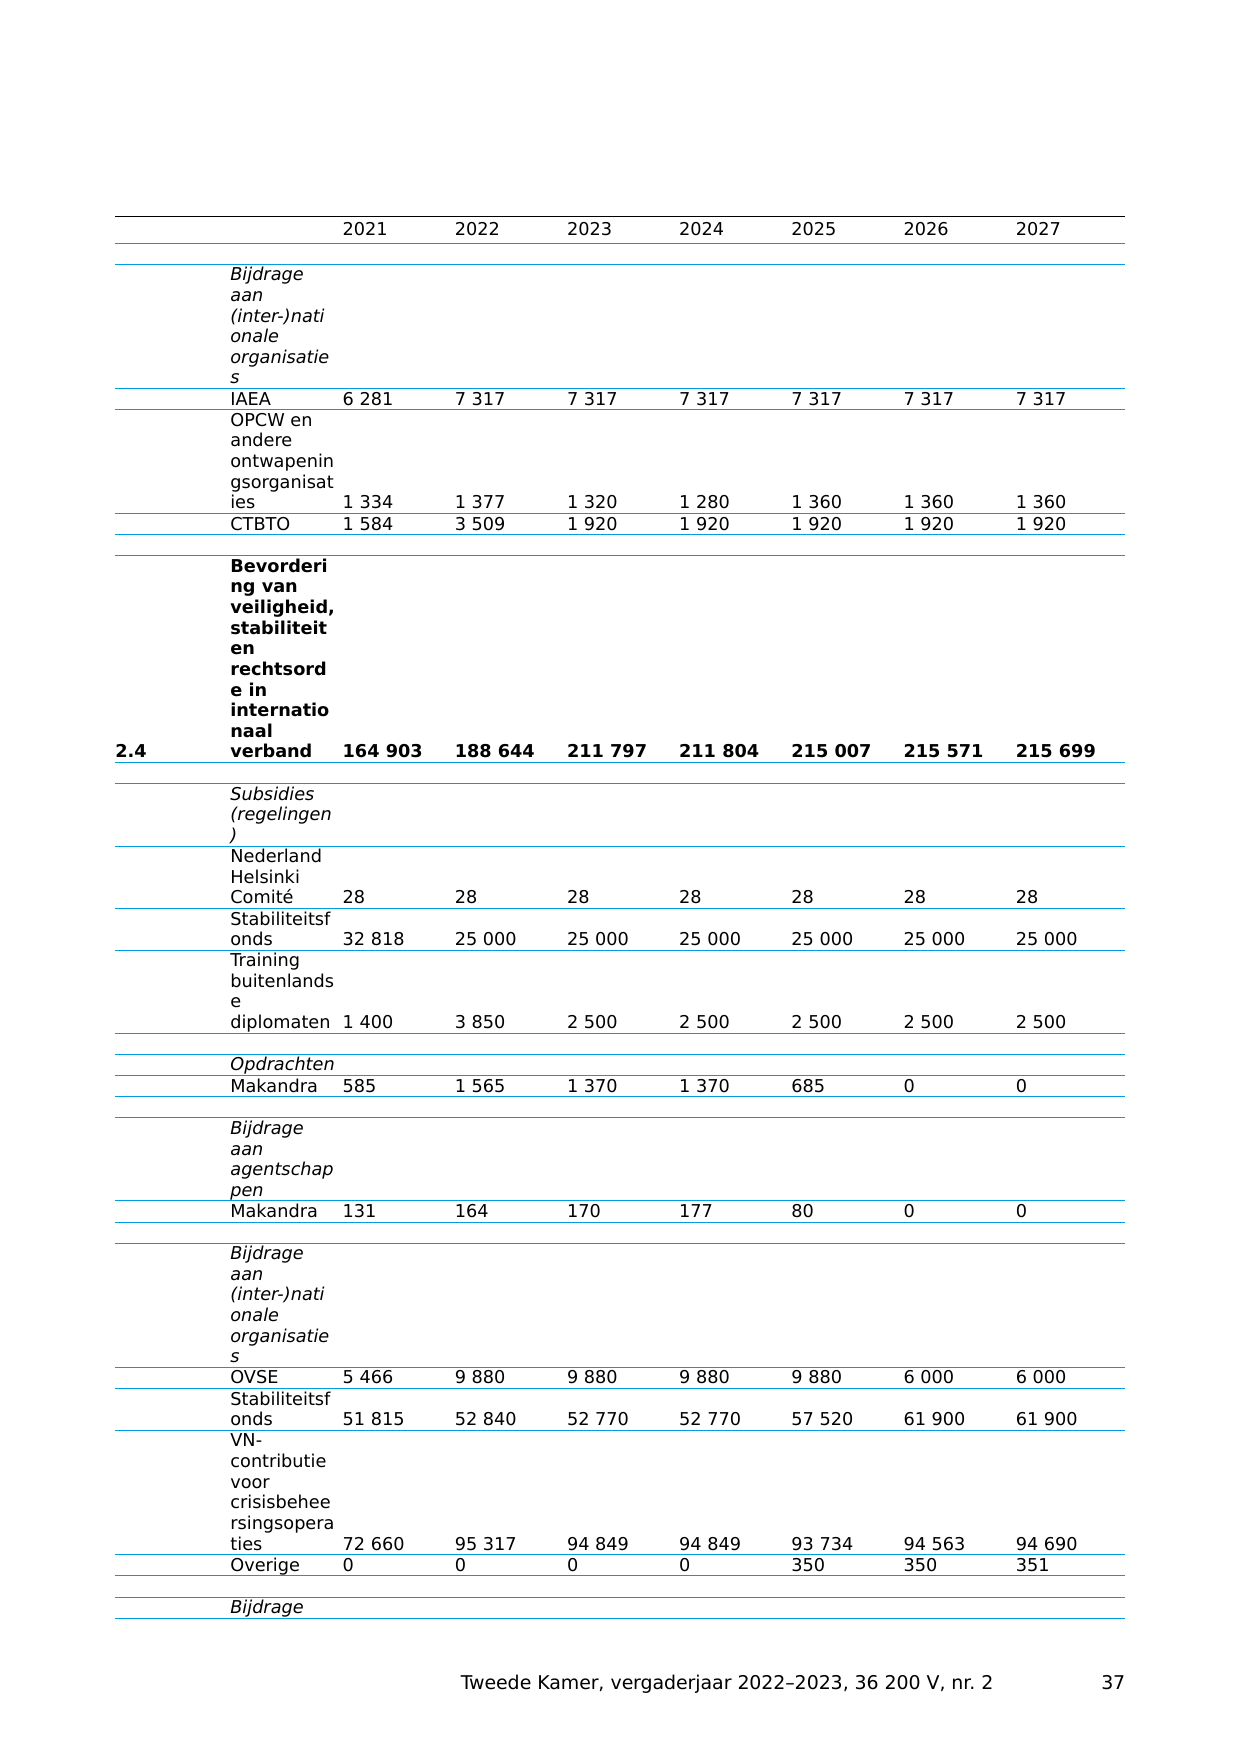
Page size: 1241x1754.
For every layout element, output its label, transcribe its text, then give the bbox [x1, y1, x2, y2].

table_cell [452, 1576, 564, 1596]
table_cell [115, 1055, 227, 1075]
table_cell 25 000 [564, 909, 676, 950]
table_cell [1013, 244, 1125, 264]
table_cell [788, 1244, 900, 1367]
table_cell 94 563 [900, 1431, 1013, 1554]
table_cell 2 500 [1013, 951, 1125, 1033]
table_cell [452, 1223, 564, 1243]
table_cell 164 [452, 1201, 564, 1221]
table_cell [227, 1097, 339, 1117]
table_cell [340, 1576, 452, 1596]
table_cell [900, 1118, 1013, 1200]
table_cell 1 920 [1013, 514, 1125, 534]
table_cell 585 [340, 1076, 452, 1096]
table_cell [340, 784, 452, 846]
table_cell [452, 535, 564, 555]
table_cell 350 [900, 1555, 1013, 1575]
table_cell [676, 535, 788, 555]
table_cell Makandra [227, 1201, 339, 1221]
table_cell 2027 [1013, 217, 1125, 243]
table_cell 0 [1013, 1201, 1125, 1221]
table_cell [115, 1431, 227, 1554]
table_cell [676, 1598, 788, 1617]
table_cell 350 [788, 1555, 900, 1575]
table_cell 32 818 [340, 909, 452, 950]
table_cell 28 [564, 847, 676, 908]
table_cell 9 880 [452, 1368, 564, 1388]
table_cell 1 920 [788, 514, 900, 534]
table_cell OPCW en andere ontwapeningsorganisaties [227, 410, 339, 513]
table_cell [452, 265, 564, 388]
table_cell 0 [676, 1555, 788, 1575]
table_cell [452, 1118, 564, 1200]
table_cell [788, 1097, 900, 1117]
table_cell [564, 763, 676, 783]
table_cell 1 920 [676, 514, 788, 534]
table_cell [340, 763, 452, 783]
table_cell [115, 410, 227, 513]
table_cell 25 000 [1013, 909, 1125, 950]
table_cell [900, 763, 1013, 783]
table_cell Makandra [227, 1076, 339, 1096]
table_cell 25 000 [788, 909, 900, 950]
table_cell 211 797 [564, 556, 676, 762]
table_cell [227, 244, 339, 264]
table_cell [900, 535, 1013, 555]
table_cell 1 920 [564, 514, 676, 534]
table_cell [788, 784, 900, 846]
table_cell [564, 1118, 676, 1200]
table_cell [900, 1034, 1013, 1054]
table_cell 28 [1013, 847, 1125, 908]
table_cell [564, 1244, 676, 1367]
table_cell [1013, 1244, 1125, 1367]
table_cell 215 571 [900, 556, 1013, 762]
table_cell [452, 1055, 564, 1075]
table_cell 1 360 [900, 410, 1013, 513]
table_cell [1013, 1055, 1125, 1075]
table_cell [788, 1118, 900, 1200]
table_cell 6 000 [900, 1368, 1013, 1388]
table_cell 1 280 [676, 410, 788, 513]
table_cell [115, 217, 227, 243]
table_cell [340, 1598, 452, 1617]
table_cell [115, 1555, 227, 1575]
table_cell Training buitenlandse diplomaten [227, 951, 339, 1033]
table_cell [115, 784, 227, 846]
table_header Tabel 8 Budgettaire gevolgen van beleidsartikel 2 Veiligheid en stabiliteit (bedragen x € 1.000) [115, 191, 1125, 216]
table_cell 3 509 [452, 514, 564, 534]
table_cell [788, 1576, 900, 1596]
table_cell [1013, 784, 1125, 846]
table_cell Overige [227, 1555, 339, 1575]
table_cell 2024 [676, 217, 788, 243]
table_cell [788, 265, 900, 388]
table_cell 0 [452, 1555, 564, 1575]
table_cell 28 [452, 847, 564, 908]
table_cell [1013, 1118, 1125, 1200]
table_cell [115, 1201, 227, 1221]
table_cell 215 699 [1013, 556, 1125, 762]
table_cell 2 500 [564, 951, 676, 1033]
table_cell [900, 265, 1013, 388]
table_cell 61 900 [900, 1389, 1013, 1430]
table_cell [900, 1055, 1013, 1075]
table_cell [788, 1055, 900, 1075]
table_cell 0 [900, 1201, 1013, 1221]
table_cell [452, 763, 564, 783]
table_cell 95 317 [452, 1431, 564, 1554]
table_cell [115, 514, 227, 534]
table_cell 94 849 [564, 1431, 676, 1554]
table_cell 2 500 [788, 951, 900, 1033]
table_cell [227, 1034, 339, 1054]
table_cell 28 [676, 847, 788, 908]
table_cell [1013, 265, 1125, 388]
table_cell 72 660 [340, 1431, 452, 1554]
table_cell 1 370 [564, 1076, 676, 1096]
table_cell [340, 535, 452, 555]
table_cell [676, 1576, 788, 1596]
table_cell 164 903 [340, 556, 452, 762]
table_cell [115, 1244, 227, 1367]
table_cell 52 840 [452, 1389, 564, 1430]
table_cell 1 334 [340, 410, 452, 513]
table_cell 2026 [900, 217, 1013, 243]
table_cell [788, 244, 900, 264]
table_cell 1 320 [564, 410, 676, 513]
table_cell 25 000 [452, 909, 564, 950]
table_cell 1 584 [340, 514, 452, 534]
table_cell [1013, 1598, 1125, 1617]
table_cell [115, 389, 227, 409]
table_cell 7 317 [900, 389, 1013, 409]
table_cell [788, 763, 900, 783]
table_cell [115, 847, 227, 908]
table_cell [115, 535, 227, 555]
table_cell 3 850 [452, 951, 564, 1033]
table_cell [1013, 1034, 1125, 1054]
table_cell 28 [900, 847, 1013, 908]
table_cell [452, 244, 564, 264]
table_cell [676, 1118, 788, 1200]
table_cell [676, 1223, 788, 1243]
table_cell [115, 1097, 227, 1117]
table_cell [564, 784, 676, 846]
table_cell 6 000 [1013, 1368, 1125, 1388]
table_cell [340, 1055, 452, 1075]
table_cell [564, 1097, 676, 1117]
table_cell [115, 244, 227, 264]
table_cell [1013, 535, 1125, 555]
table_cell 2025 [788, 217, 900, 243]
table_cell 6 281 [340, 389, 452, 409]
table_cell [115, 1118, 227, 1200]
table_cell [564, 244, 676, 264]
table_cell 61 900 [1013, 1389, 1125, 1430]
table_cell 5 466 [340, 1368, 452, 1388]
table_cell 25 000 [900, 909, 1013, 950]
table_cell [340, 1034, 452, 1054]
table_cell [676, 1034, 788, 1054]
table_cell [340, 1244, 452, 1367]
table_cell 177 [676, 1201, 788, 1221]
table_cell IAEA [227, 389, 339, 409]
table_cell 0 [340, 1555, 452, 1575]
table_cell [452, 1034, 564, 1054]
table_cell [788, 535, 900, 555]
table_cell 80 [788, 1201, 900, 1221]
table_cell 0 [1013, 1076, 1125, 1096]
table_cell [676, 1055, 788, 1075]
table_cell [227, 217, 339, 243]
table_cell [227, 763, 339, 783]
table_cell [227, 1576, 339, 1596]
table_cell 94 690 [1013, 1431, 1125, 1554]
table_cell CTBTO [227, 514, 339, 534]
table_cell 1 565 [452, 1076, 564, 1096]
table_cell [900, 1598, 1013, 1617]
table_cell 1 360 [788, 410, 900, 513]
table_cell [115, 763, 227, 783]
table_cell [788, 1223, 900, 1243]
table_cell 1 360 [1013, 410, 1125, 513]
table_cell 1 920 [900, 514, 1013, 534]
table_cell 0 [564, 1555, 676, 1575]
table_cell Bijdrage aan (inter-)nationale organisaties [227, 265, 339, 388]
table_cell 28 [340, 847, 452, 908]
table_cell [564, 535, 676, 555]
table_cell [676, 1097, 788, 1117]
table_cell [564, 1598, 676, 1617]
table_cell 131 [340, 1201, 452, 1221]
table_cell 215 007 [788, 556, 900, 762]
table_cell [900, 784, 1013, 846]
table_cell Stabiliteitsfonds [227, 1389, 339, 1430]
table_cell Subsidies (regelingen) [227, 784, 339, 846]
table_cell 93 734 [788, 1431, 900, 1554]
table_cell [676, 1244, 788, 1367]
table_cell 2022 [452, 217, 564, 243]
table_cell [115, 951, 227, 1033]
table_cell 2 500 [676, 951, 788, 1033]
table_cell 351 [1013, 1555, 1125, 1575]
table_cell [115, 1389, 227, 1430]
table_cell [227, 535, 339, 555]
table_cell [340, 244, 452, 264]
table_cell Nederland Helsinki Comité [227, 847, 339, 908]
table_cell Bevordering van veiligheid, stabiliteit en rechtsorde in internationaal verband [227, 556, 339, 762]
table_cell [564, 265, 676, 388]
table_cell [340, 1223, 452, 1243]
table_cell [564, 1223, 676, 1243]
table_cell [115, 1076, 227, 1096]
table_cell 51 815 [340, 1389, 452, 1430]
table_cell 2 500 [900, 951, 1013, 1033]
table_cell 25 000 [676, 909, 788, 950]
table_cell [676, 763, 788, 783]
table_cell 7 317 [1013, 389, 1125, 409]
table_cell [340, 265, 452, 388]
table_cell [452, 784, 564, 846]
table_cell [227, 1223, 339, 1243]
table_cell 0 [900, 1076, 1013, 1096]
table_cell [900, 1576, 1013, 1596]
table_cell [340, 1097, 452, 1117]
table_cell [452, 1598, 564, 1617]
table_cell 1 370 [676, 1076, 788, 1096]
table_cell Opdrachten [227, 1055, 339, 1075]
table_cell 685 [788, 1076, 900, 1096]
table_cell Stabiliteitsfonds [227, 909, 339, 950]
table_cell [564, 1034, 676, 1054]
table_cell 7 317 [564, 389, 676, 409]
table_cell 1 400 [340, 951, 452, 1033]
table_cell [340, 1118, 452, 1200]
table_cell [115, 1223, 227, 1243]
table_cell [900, 1244, 1013, 1367]
table_cell OVSE [227, 1368, 339, 1388]
table_cell [1013, 1223, 1125, 1243]
table_cell [1013, 1097, 1125, 1117]
table_cell [564, 1576, 676, 1596]
table_cell 1 377 [452, 410, 564, 513]
table_cell [788, 1034, 900, 1054]
table_cell [115, 1598, 227, 1617]
table_cell 94 849 [676, 1431, 788, 1554]
table_cell [564, 1055, 676, 1075]
table_cell [900, 244, 1013, 264]
table_cell 7 317 [452, 389, 564, 409]
table_cell Bijdrage [227, 1598, 339, 1617]
table_cell 7 317 [676, 389, 788, 409]
table_cell [115, 1576, 227, 1596]
table_cell [676, 244, 788, 264]
table_cell 9 880 [788, 1368, 900, 1388]
table_cell 2023 [564, 217, 676, 243]
table_cell Bijdrage aan agentschappen [227, 1118, 339, 1200]
table_cell 57 520 [788, 1389, 900, 1430]
table_cell 52 770 [676, 1389, 788, 1430]
table_cell 170 [564, 1201, 676, 1221]
table_cell [452, 1097, 564, 1117]
table_cell [115, 1368, 227, 1388]
table_cell [1013, 763, 1125, 783]
table_cell 9 880 [676, 1368, 788, 1388]
table_cell 9 880 [564, 1368, 676, 1388]
table_cell [1013, 1576, 1125, 1596]
table_cell Bijdrage aan (inter-)nationale organisaties [227, 1244, 339, 1367]
table_cell 7 317 [788, 389, 900, 409]
table_cell [452, 1244, 564, 1367]
table_cell [900, 1097, 1013, 1117]
table_cell VN-contributie voor crisisbeheersingsoperaties [227, 1431, 339, 1554]
table_cell [788, 1598, 900, 1617]
table_cell [115, 265, 227, 388]
table_cell 188 644 [452, 556, 564, 762]
table_cell [676, 265, 788, 388]
table_cell [115, 909, 227, 950]
table_cell [676, 784, 788, 846]
table_cell [900, 1223, 1013, 1243]
table_cell 211 804 [676, 556, 788, 762]
table_cell 2021 [340, 217, 452, 243]
table_cell 28 [788, 847, 900, 908]
table_cell 52 770 [564, 1389, 676, 1430]
table_cell 2.4 [115, 556, 227, 762]
table_cell [115, 1034, 227, 1054]
